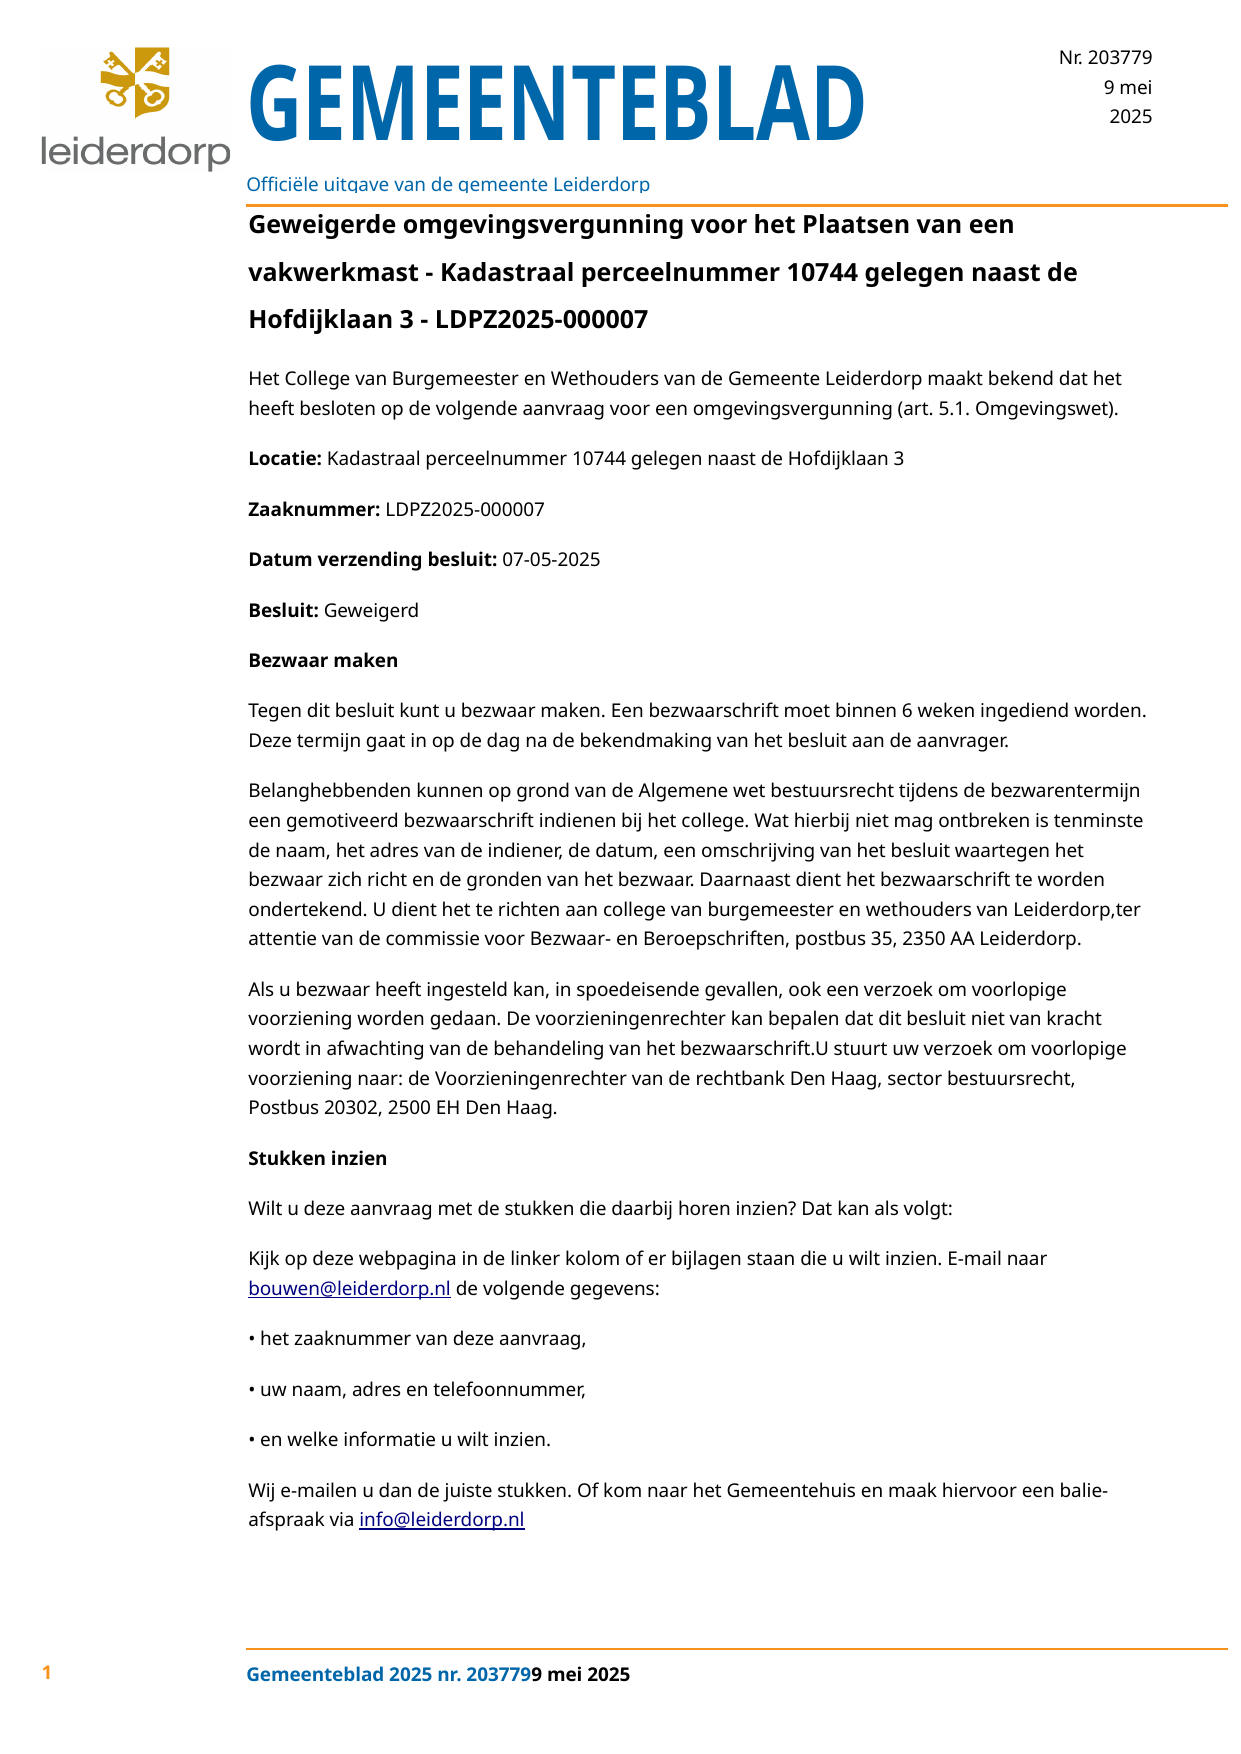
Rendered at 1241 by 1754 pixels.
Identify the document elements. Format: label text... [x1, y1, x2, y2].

text • uw naam, adres en telefoonnummer, [248, 1376, 1152, 1402]
text Stukken inzien [248, 1145, 1152, 1170]
text • en welke informatie u wilt inzien. [248, 1426, 1152, 1452]
text Besluit: Geweigerd [248, 597, 1152, 622]
picture [41, 47, 231, 172]
text Zaaknummer: LDPZ2025-000007 [248, 496, 1152, 522]
text Wij e-mailen u dan de juiste stukken. Of kom naar het Gemeentehuis en maak hiervoor een balie-afspraak via info@leiderdorp.nl [248, 1477, 1152, 1532]
text Belanghebbenden kunnen op grond van de Algemene wet bestuursrecht tijdens de bezwarentermijn een gemotiveerd bezwaarschrift indienen bij het college. Wat hierbij niet mag ontbreken is tenminste de naam, het adres van de indiener, de datum, een omschrijving van het besluit waartegen het bezwaar zich richt en de gronden van het bezwaar. Daarnaast dient het bezwaarschrift te worden ondertekend. U dient het te richten aan college van burgemeester en wethouders van Leiderdorp,ter attentie van de commissie voor Bezwaar- en Beroepschriften, postbus 35, 2350 AA Leiderdorp. [248, 778, 1152, 951]
text Datum verzending besluit: 07-05-2025 [248, 546, 1152, 572]
text Tegen dit besluit kunt u bezwaar maken. Een bezwaarschrift moet binnen 6 weken ingediend worden. Deze termijn gaat in op de dag na de bekendmaking van het besluit aan de aanvrager. [248, 698, 1152, 753]
text Bezwaar maken [248, 647, 1152, 673]
text Kijk op deze webpagina in de linker kolom of er bijlagen staan die u wilt inzien. E-mail naar bouwen@leiderdorp.nl de volgende gegevens: [248, 1246, 1152, 1301]
text Wilt u deze aanvraag met de stukken die daarbij horen inzien? Dat kan als volgt: [248, 1195, 1152, 1221]
text Het College van Burgemeester en Wethouders van de Gemeente Leiderdorp maakt bekend dat het heeft besloten op de volgende aanvraag voor een omgevingsvergunning (art. 5.1. Omgevingswet). [248, 366, 1152, 421]
text Geweigerde omgevingsvergunning voor het Plaatsen van een vakwerkmast - Kadastraal perceelnummer 10744 gelegen naast de Hofdijklaan 3 - LDPZ2025-000007 [248, 207, 1152, 336]
text Als u bezwaar heeft ingesteld kan, in spoedeisende gevallen, ook een verzoek om voorlopige voorziening worden gedaan. De voorzieningenrechter kan bepalen dat dit besluit niet van kracht wordt in afwachting van de behandeling van het bezwaarschrift.U stuurt uw verzoek om voorlopige voorziening naar: de Voorzieningenrechter van de rechtbank Den Haag, sector bestuursrecht, Postbus 20302, 2500 EH Den Haag. [248, 976, 1152, 1120]
text Locatie: Kadastraal perceelnummer 10744 gelegen naast de Hofdijklaan 3 [248, 446, 1152, 471]
text • het zaaknummer van deze aanvraag, [248, 1326, 1152, 1351]
